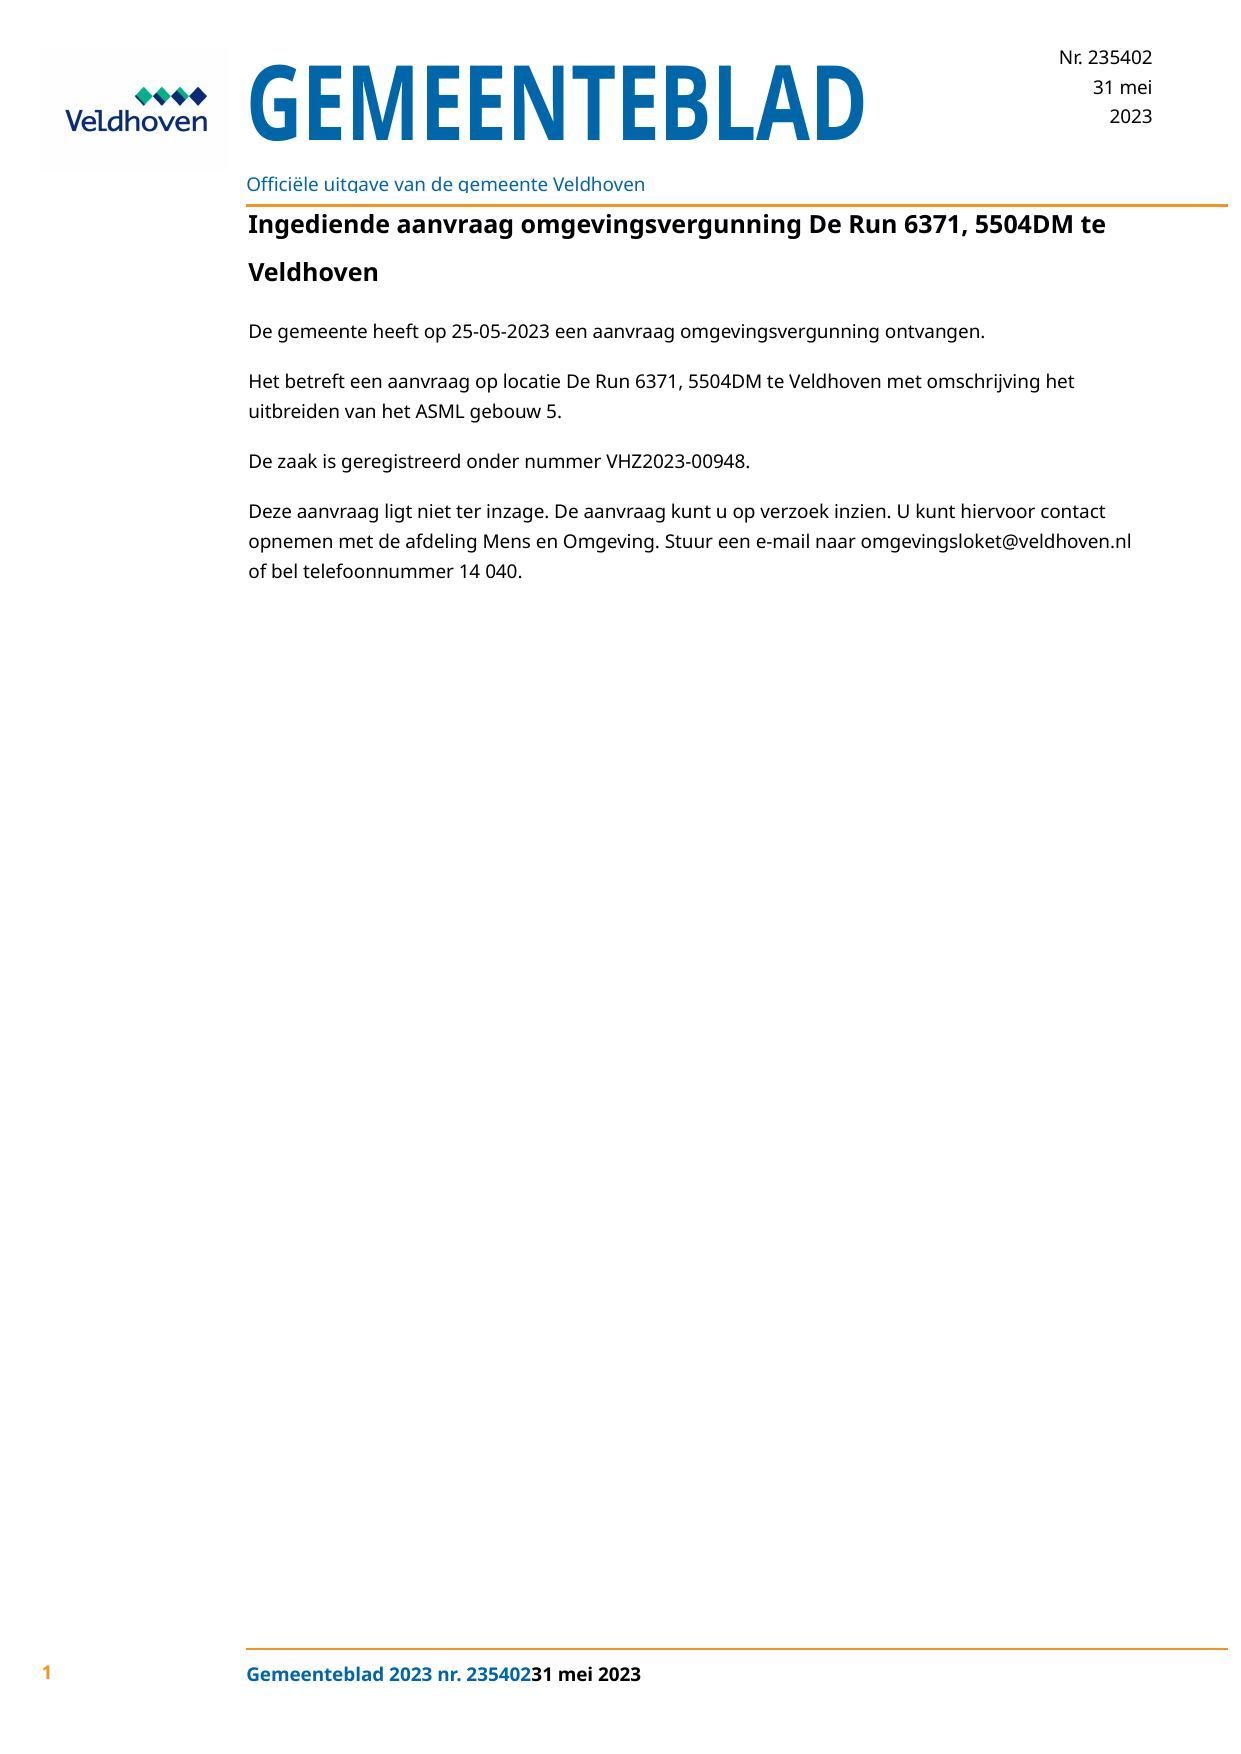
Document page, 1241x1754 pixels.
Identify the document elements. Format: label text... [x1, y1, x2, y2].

text Deze aanvraag ligt niet ter inzage. De aanvraag kunt u op verzoek inzien. U kunt hiervoor contact opnemen met de afdeling Mens en Omgeving. Stuur een e-mail naar omgevingsloket@veldhoven.nl of bel telefoonnummer 14 040. [248, 499, 1152, 584]
picture [41, 47, 231, 172]
text Het betreft een aanvraag op locatie De Run 6371, 5504DM te Veldhoven met omschrijving het uitbreiden van het ASML gebouw 5. [248, 368, 1152, 424]
text De gemeente heeft op 25-05-2023 een aanvraag omgevingsvergunning ontvangen. [248, 318, 1152, 344]
text De zaak is geregistreerd onder nummer VHZ2023-00948. [248, 448, 1152, 474]
text Ingediende aanvraag omgevingsvergunning De Run 6371, 5504DM te Veldhoven [248, 207, 1152, 288]
